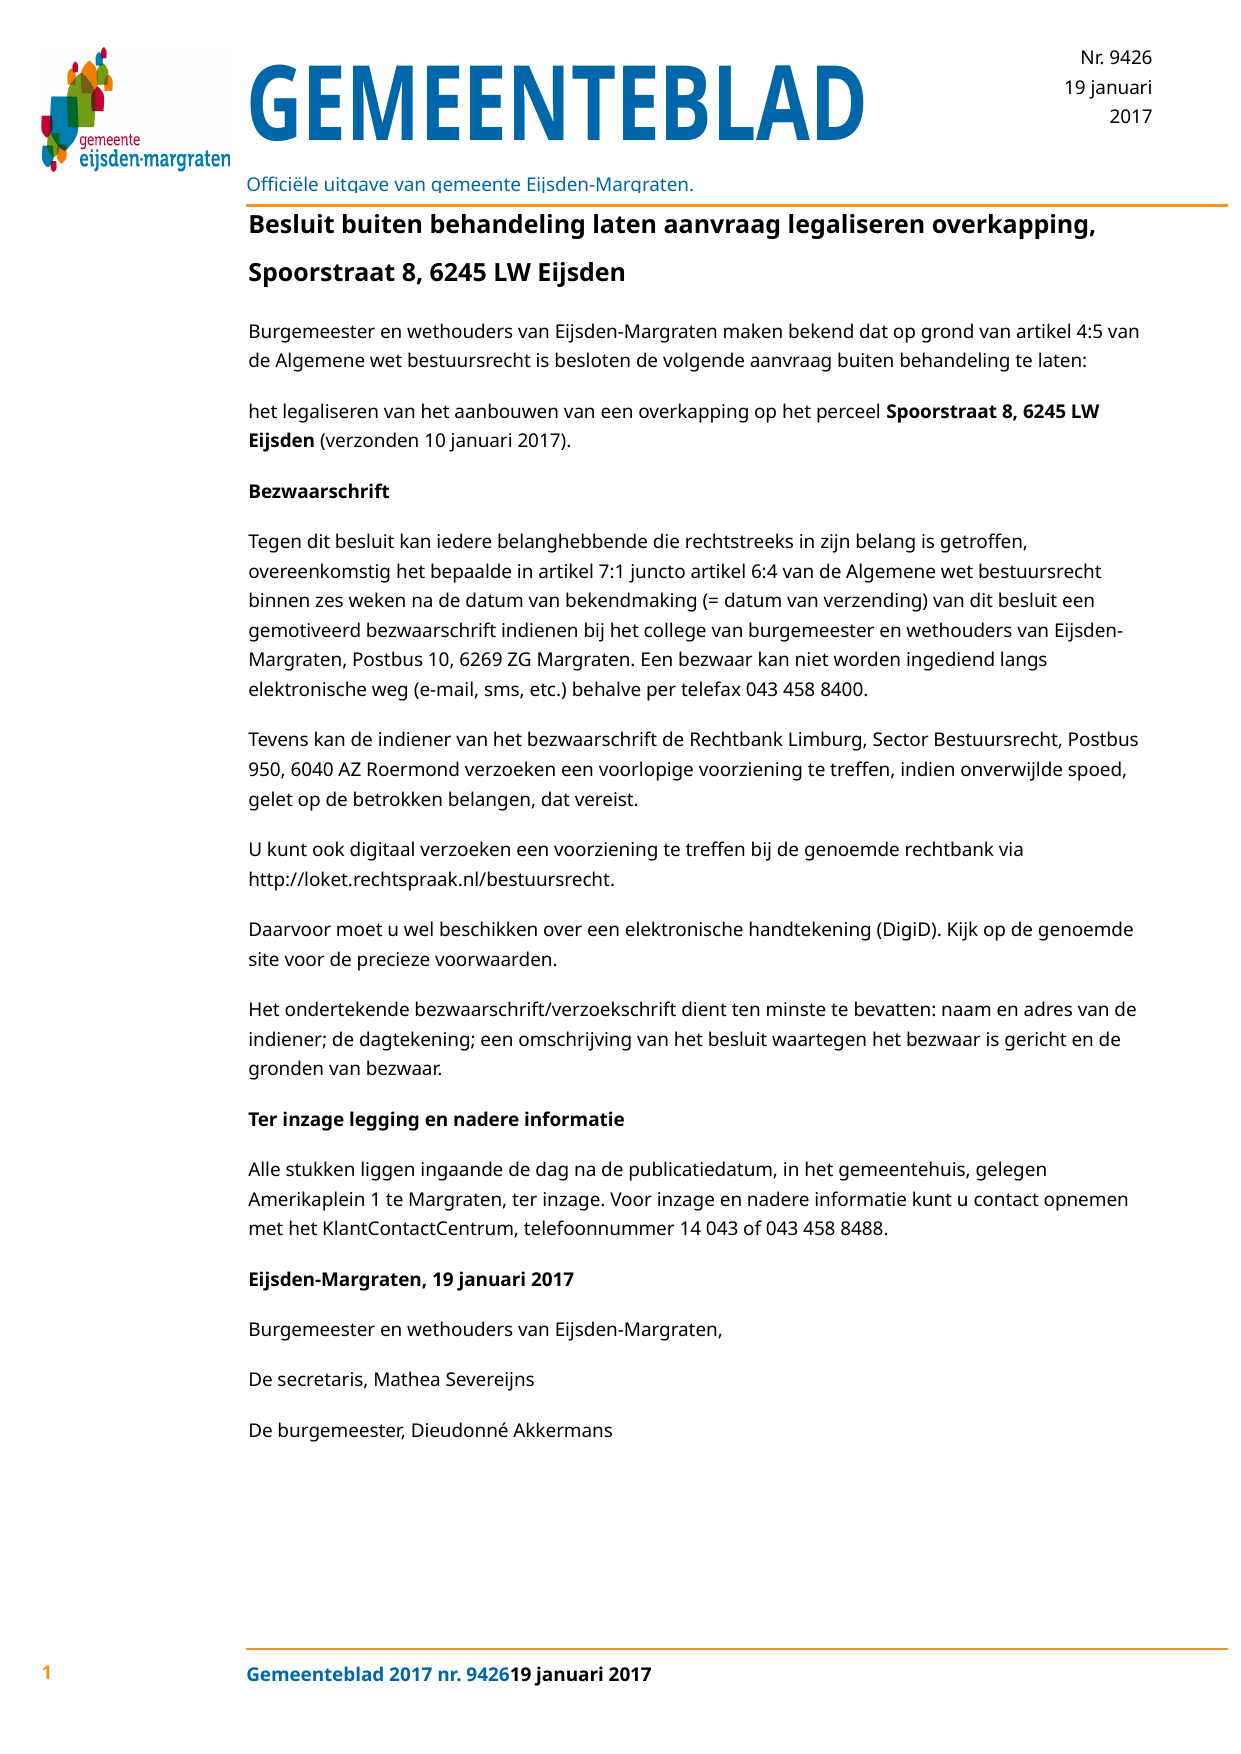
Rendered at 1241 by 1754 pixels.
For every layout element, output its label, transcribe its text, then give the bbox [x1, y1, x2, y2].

text U kunt ook digitaal verzoeken een voorziening te treffen bij de genoemde rechtbank via http://loket.rechtspraak.nl/bestuursrecht. [248, 836, 1152, 892]
text Tevens kan de indiener van het bezwaarschrift de Rechtbank Limburg, Sector Bestuursrecht, Postbus 950, 6040 AZ Roermond verzoeken een voorlopige voorziening te treffen, indien onverwijlde spoed, gelet op de betrokken belangen, dat vereist. [248, 727, 1152, 812]
text Burgemeester en wethouders van Eijsden-Margraten, [248, 1316, 1152, 1342]
text Ter inzage legging en nadere informatie [248, 1106, 1152, 1132]
text Bezwaarschrift [248, 478, 1152, 504]
text Daarvoor moet u wel beschikken over een elektronische handtekening (DigiD). Kijk op de genoemde site voor de precieze voorwaarden. [248, 916, 1152, 972]
text het legaliseren van het aanbouwen van een overkapping op het perceel Spoorstraat 8, 6245 LW Eijsden (verzonden 10 januari 2017). [248, 398, 1152, 453]
text Eijsden-Margraten, 19 januari 2017 [248, 1266, 1152, 1292]
text De burgemeester, Dieudonné Akkermans [248, 1417, 1152, 1443]
text Alle stukken liggen ingaande de dag na de publicatiedatum, in het gemeentehuis, gelegen Amerikaplein 1 te Margraten, ter inzage. Voor inzage en nadere informatie kunt u contact opnemen met het KlantContactCentrum, telefoonnummer 14 043 of 043 458 8488. [248, 1156, 1152, 1241]
text Tegen dit besluit kan iedere belanghebbende die rechtstreeks in zijn belang is getroffen, overeenkomstig het bepaalde in artikel 7:1 juncto artikel 6:4 van de Algemene wet bestuursrecht binnen zes weken na de datum van bekendmaking (= datum van verzending) van dit besluit een gemotiveerd bezwaarschrift indienen bij het college van burgemeester en wethouders van Eijsden-Margraten, Postbus 10, 6269 ZG Margraten. Een bezwaar kan niet worden ingediend langs elektronische weg (e-mail, sms, etc.) behalve per telefax 043 458 8400. [248, 528, 1152, 702]
text De secretaris, Mathea Severeijns [248, 1367, 1152, 1392]
picture [41, 47, 231, 172]
text Het ondertekende bezwaarschrift/verzoekschrift dient ten minste te bevatten: naam en adres van de indiener; de dagtekening; een omschrijving van het besluit waartegen het bezwaar is gericht en de gronden van bezwaar. [248, 996, 1152, 1081]
text Besluit buiten behandeling laten aanvraag legaliseren overkapping, Spoorstraat 8, 6245 LW Eijsden [248, 207, 1152, 288]
text Burgemeester en wethouders van Eijsden-Margraten maken bekend dat op grond van artikel 4:5 van de Algemene wet bestuursrecht is besloten de volgende aanvraag buiten behandeling te laten: [248, 318, 1152, 373]
